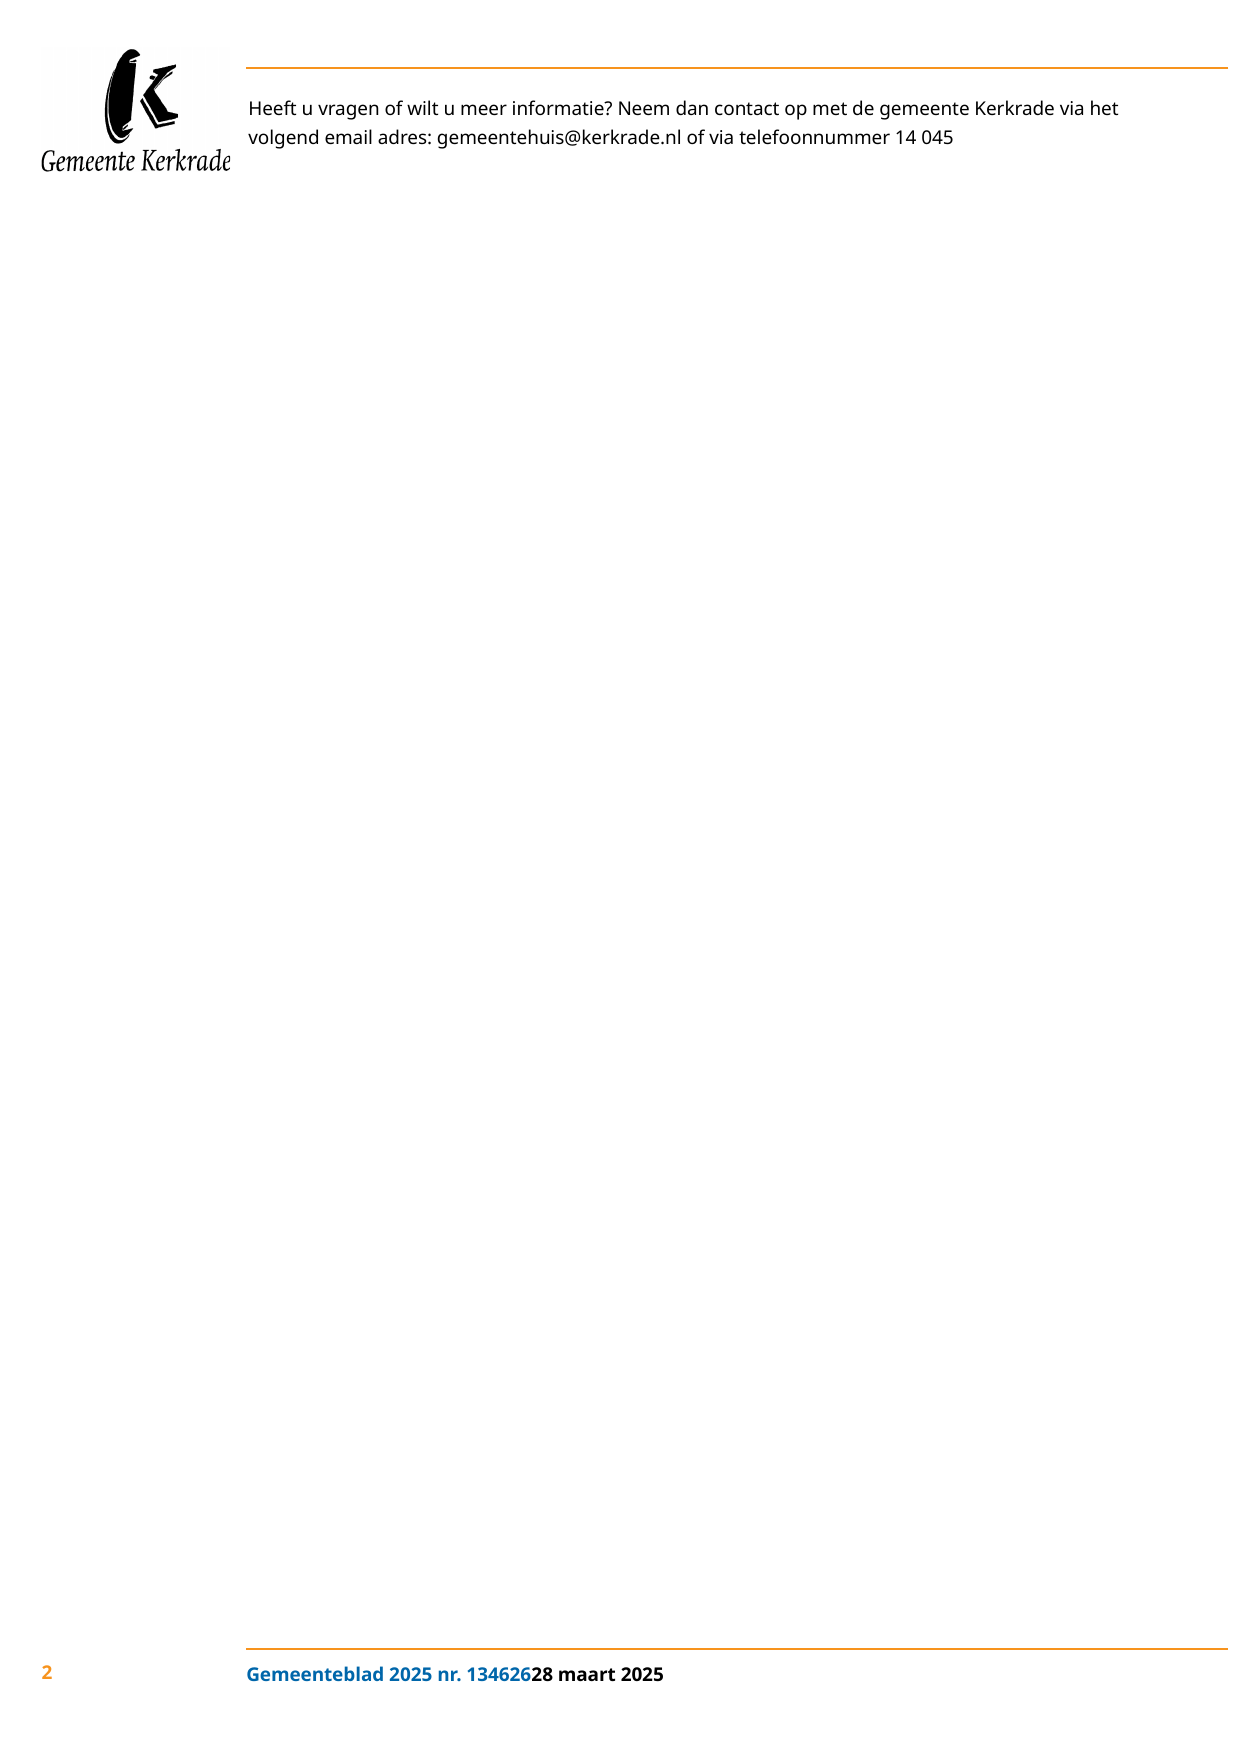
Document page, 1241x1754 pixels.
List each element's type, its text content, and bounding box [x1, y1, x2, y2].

text Heeft u vragen of wilt u meer informatie? Neem dan contact op met de gemeente Kerkrade via het volgend email adres: gemeentehuis@kerkrade.nl of via telefoonnummer 14 045 [248, 95, 1152, 150]
picture [41, 47, 231, 172]
